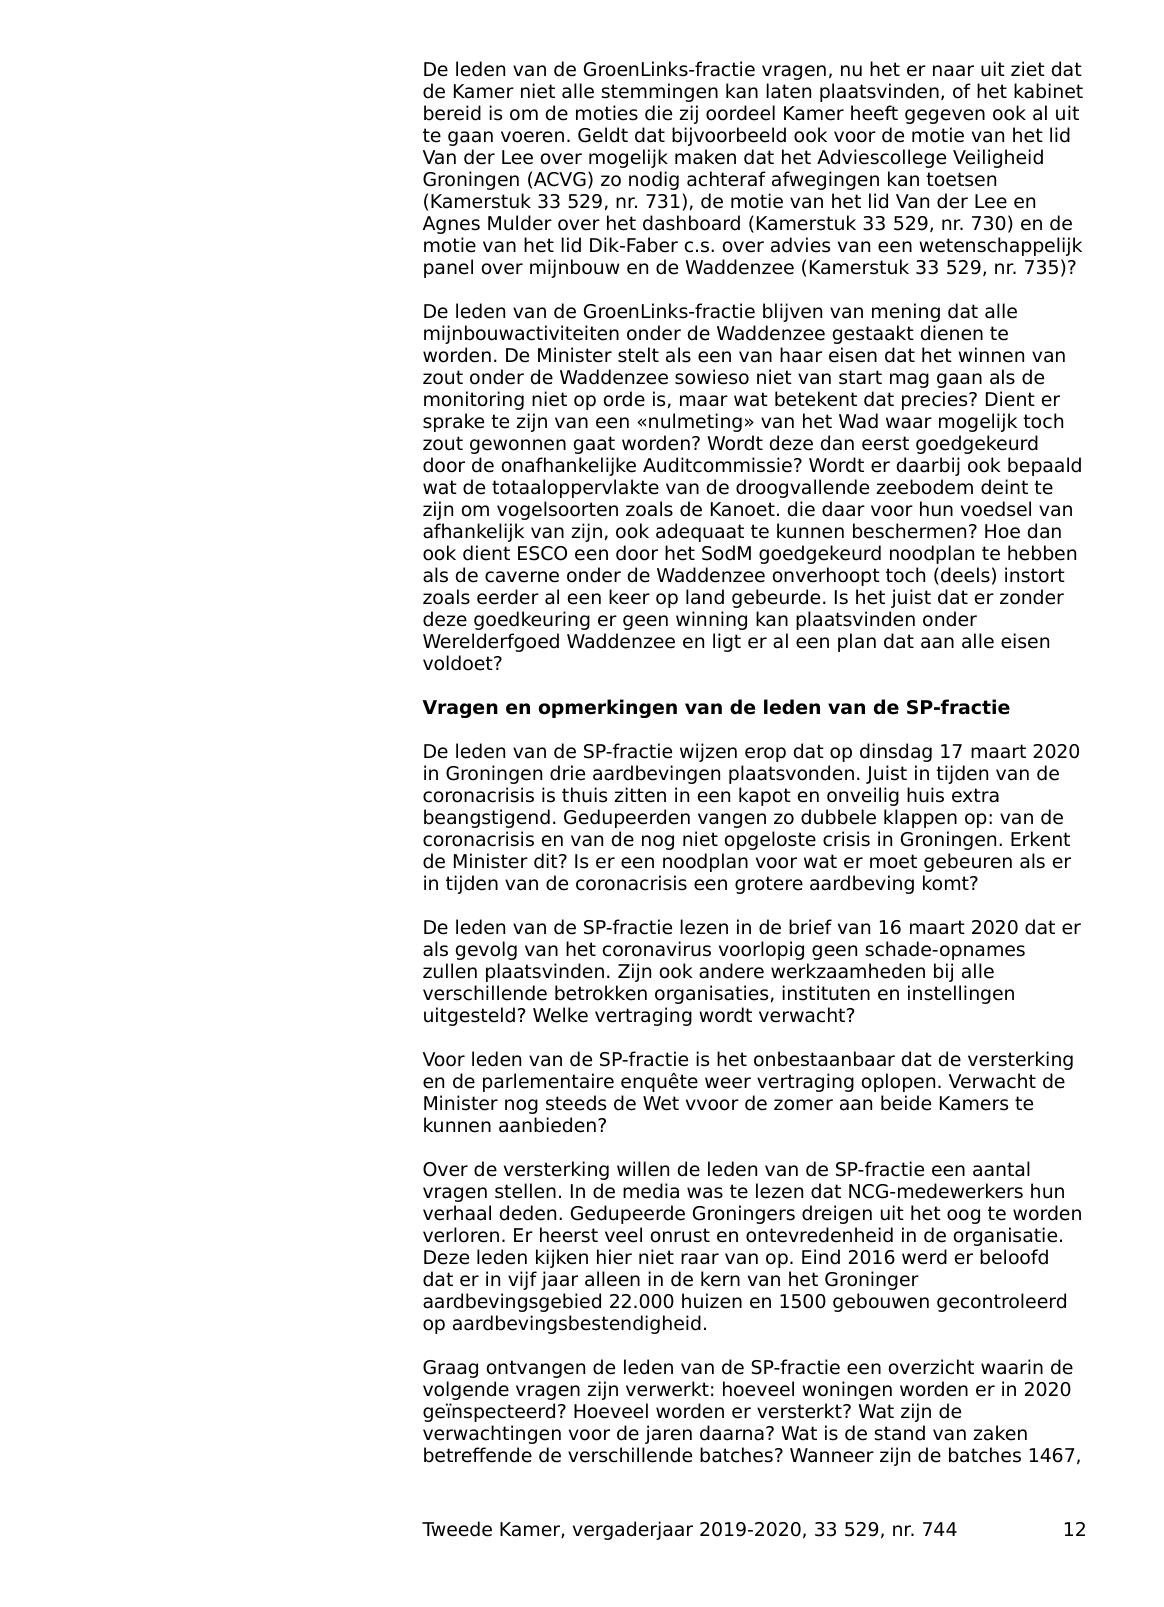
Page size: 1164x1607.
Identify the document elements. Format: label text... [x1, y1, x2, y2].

text Over de versterking willen de leden van de SP-fractie een aantal vragen stellen. In de media was te lezen dat NCG-medewerkers hun verhaal deden. Gedupeerde Groningers dreigen uit het oog te worden verloren. Er heerst veel onrust en ontevredenheid in de organisatie. Deze leden kijken hier niet raar van op. Eind 2016 werd er beloofd dat er in vijf jaar alleen in de kern van het Groninger aardbevingsgebied 22.000 huizen en 1500 gebouwen gecontroleerd op aardbevingsbestendigheid. [422, 1159, 1087, 1335]
subtitle Vragen en opmerkingen van de leden van de SP-fractie [422, 697, 1087, 719]
text De leden van de SP-fractie lezen in de brief van 16 maart 2020 dat er als gevolg van het coronavirus voorlopig geen schade-opnames zullen plaatsvinden. Zijn ook andere werkzaamheden bij alle verschillende betrokken organisaties, instituten en instellingen uitgesteld? Welke vertraging wordt verwacht? [422, 917, 1087, 1027]
text De leden van de GroenLinks-fractie blijven van mening dat alle mijnbouwactiviteiten onder de Waddenzee gestaakt dienen te worden. De Minister stelt als een van haar eisen dat het winnen van zout onder de Waddenzee sowieso niet van start mag gaan als de monitoring niet op orde is, maar wat betekent dat precies? Dient er sprake te zijn van een «nulmeting» van het Wad waar mogelijk toch zout gewonnen gaat worden? Wordt deze dan eerst goedgekeurd door de onafhankelijke Auditcommissie? Wordt er daarbij ook bepaald wat de totaaloppervlakte van de droogvallende zeebodem deint te zijn om vogelsoorten zoals de Kanoet. die daar voor hun voedsel van afhankelijk van zijn, ook adequaat te kunnen beschermen? Hoe dan ook dient ESCO een door het SodM goedgekeurd noodplan te hebben als de caverne onder de Waddenzee onverhoopt toch (deels) instort zoals eerder al een keer op land gebeurde. Is het juist dat er zonder deze goedkeuring er geen winning kan plaatsvinden onder Werelderfgoed Waddenzee en ligt er al een plan dat aan alle eisen voldoet? [422, 301, 1087, 675]
text De leden van de SP-fractie wijzen erop dat op dinsdag 17 maart 2020 in Groningen drie aardbevingen plaatsvonden. Juist in tijden van de coronacrisis is thuis zitten in een kapot en onveilig huis extra beangstigend. Gedupeerden vangen zo dubbele klappen op: van de coronacrisis en van de nog niet opgeloste crisis in Groningen. Erkent de Minister dit? Is er een noodplan voor wat er moet gebeuren als er in tijden van de coronacrisis een grotere aardbeving komt? [422, 741, 1087, 895]
text De leden van de GroenLinks-fractie vragen, nu het er naar uit ziet dat de Kamer niet alle stemmingen kan laten plaatsvinden, of het kabinet bereid is om de moties die zij oordeel Kamer heeft gegeven ook al uit te gaan voeren. Geldt dat bijvoorbeeld ook voor de motie van het lid Van der Lee over mogelijk maken dat het Adviescollege Veiligheid Groningen (ACVG) zo nodig achteraf afwegingen kan toetsen (Kamerstuk 33 529, nr. 731), de motie van het lid Van der Lee en Agnes Mulder over het dashboard (Kamerstuk 33 529, nr. 730) en de motie van het lid Dik-Faber c.s. over advies van een wetenschappelijk panel over mijnbouw en de Waddenzee (Kamerstuk 33 529, nr. 735)? [422, 59, 1087, 279]
text Voor leden van de SP-fractie is het onbestaanbaar dat de versterking en de parlementaire enquête weer vertraging oplopen. Verwacht de Minister nog steeds de Wet vvoor de zomer aan beide Kamers te kunnen aanbieden? [422, 1049, 1087, 1137]
text Graag ontvangen de leden van de SP-fractie een overzicht waarin de volgende vragen zijn verwerkt: hoeveel woningen worden er in 2020 geïnspecteerd? Hoeveel worden er versterkt? Wat zijn de verwachtingen voor de jaren daarna? Wat is de stand van zaken betreffende de verschillende batches? Wanneer zijn de batches 1467, [422, 1357, 1087, 1467]
